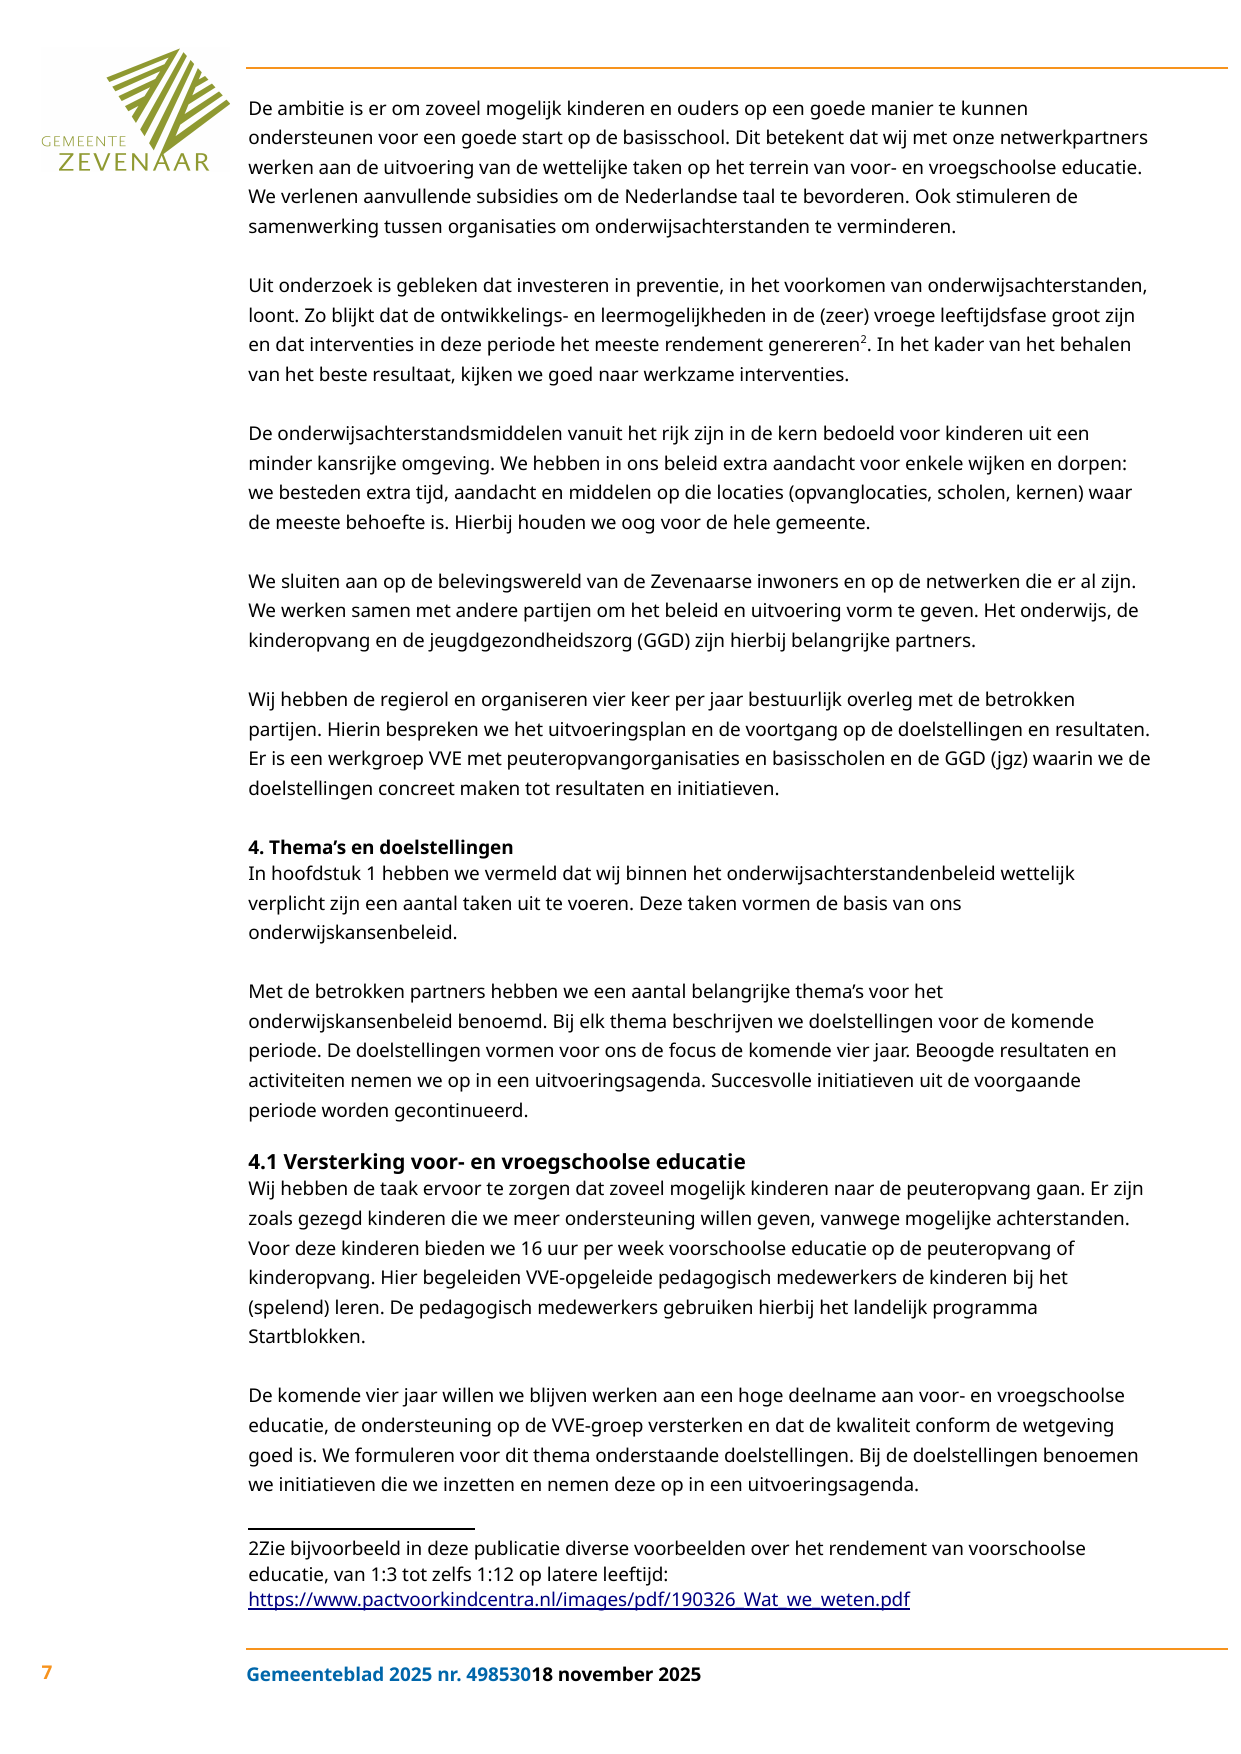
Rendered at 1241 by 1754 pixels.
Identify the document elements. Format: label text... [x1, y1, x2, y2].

text De komende vier jaar willen we blijven werken aan een hoge deelname aan voor- en vroegschoolse educatie, de ondersteuning op de VVE-groep versterken en dat de kwaliteit conform de wetgeving goed is. We formuleren voor dit thema onderstaande doelstellingen. Bij de doelstellingen benoemen we initiatieven die we inzetten en nemen deze op in een uitvoeringsagenda. [248, 1383, 1152, 1497]
text De onderwijsachterstandsmiddelen vanuit het rijk zijn in de kern bedoeld voor kinderen uit een minder kansrijke omgeving. We hebben in ons beleid extra aandacht voor enkele wijken en dorpen: we besteden extra tijd, aandacht en middelen op die locaties (opvanglocaties, scholen, kernen) waar de meeste behoefte is. Hierbij houden we oog voor de hele gemeente. [248, 420, 1152, 535]
text Wij hebben de regierol en organiseren vier keer per jaar bestuurlijk overleg met de betrokken partijen. Hierin bespreken we het uitvoeringsplan en de voortgang op de doelstellingen en resultaten. Er is een werkgroep VVE met peuteropvangorganisaties en basisscholen en de GGD (jgz) waarin we de doelstellingen concreet maken tot resultaten en initiatieven. [248, 686, 1152, 801]
text Met de betrokken partners hebben we een aantal belangrijke thema’s voor het onderwijskansenbeleid benoemd. Bij elk thema beschrijven we doelstellingen voor de komende periode. De doelstellingen vormen voor ons de focus de komende vier jaar. Beoogde resultaten en activiteiten nemen we op in een uitvoeringsagenda. Succesvolle initiatieven uit de voorgaande periode worden gecontinueerd. [248, 978, 1152, 1122]
text Uit onderzoek is gebleken dat investeren in preventie, in het voorkomen van onderwijsachterstanden, loont. Zo blijkt dat de ontwikkelings- en leermogelijkheden in de (zeer) vroege leeftijdsfase groot zijn en dat interventies in deze periode het meeste rendement genereren. In het kader van het behalen van het beste resultaat, kijken we goed naar werkzame interventies. [248, 272, 1152, 387]
text 4.1 Versterking voor- en vroegschoolse educatie [248, 1147, 1152, 1176]
text Zie bijvoorbeeld in deze publicatie diverse voorbeelden over het rendement van voorschoolse educatie, van 1:3 tot zelfs 1:12 op latere leeftijd: https://www.pactvoorkindcentra.nl/images/pdf/190326_Wat_we_weten.pdf [248, 1535, 1152, 1612]
text In hoofdstuk 1 hebben we vermeld dat wij binnen het onderwijsachterstandenbeleid wettelijk verplicht zijn een aantal taken uit te voeren. Deze taken vormen de basis van ons onderwijskansenbeleid. [248, 860, 1152, 945]
text De ambitie is er om zoveel mogelijk kinderen en ouders op een goede manier te kunnen ondersteunen voor een goede start op de basisschool. Dit betekent dat wij met onze netwerkpartners werken aan de uitvoering van de wettelijke taken op het terrein van voor- en vroegschoolse educatie. We verlenen aanvullende subsidies om de Nederlandse taal te bevorderen. Ook stimuleren de samenwerking tussen organisaties om onderwijsachterstanden te verminderen. [248, 95, 1152, 239]
text 4. Thema’s en doelstellingen [248, 834, 1152, 860]
text Wij hebben de taak ervoor te zorgen dat zoveel mogelijk kinderen naar de peuteropvang gaan. Er zijn zoals gezegd kinderen die we meer ondersteuning willen geven, vanwege mogelijke achterstanden. Voor deze kinderen bieden we 16 uur per week voorschoolse educatie op de peuteropvang of kinderopvang. Hier begeleiden VVE-opgeleide pedagogisch medewerkers de kinderen bij het (spelend) leren. De pedagogisch medewerkers gebruiken hierbij het landelijk programma Startblokken. [248, 1176, 1152, 1349]
text We sluiten aan op de belevingswereld van de Zevenaarse inwoners en op de netwerken die er al zijn. We werken samen met andere partijen om het beleid en uitvoering vorm te geven. Het onderwijs, de kinderopvang en de jeugdgezondheidszorg (GGD) zijn hierbij belangrijke partners. [248, 568, 1152, 653]
picture [41, 47, 231, 172]
